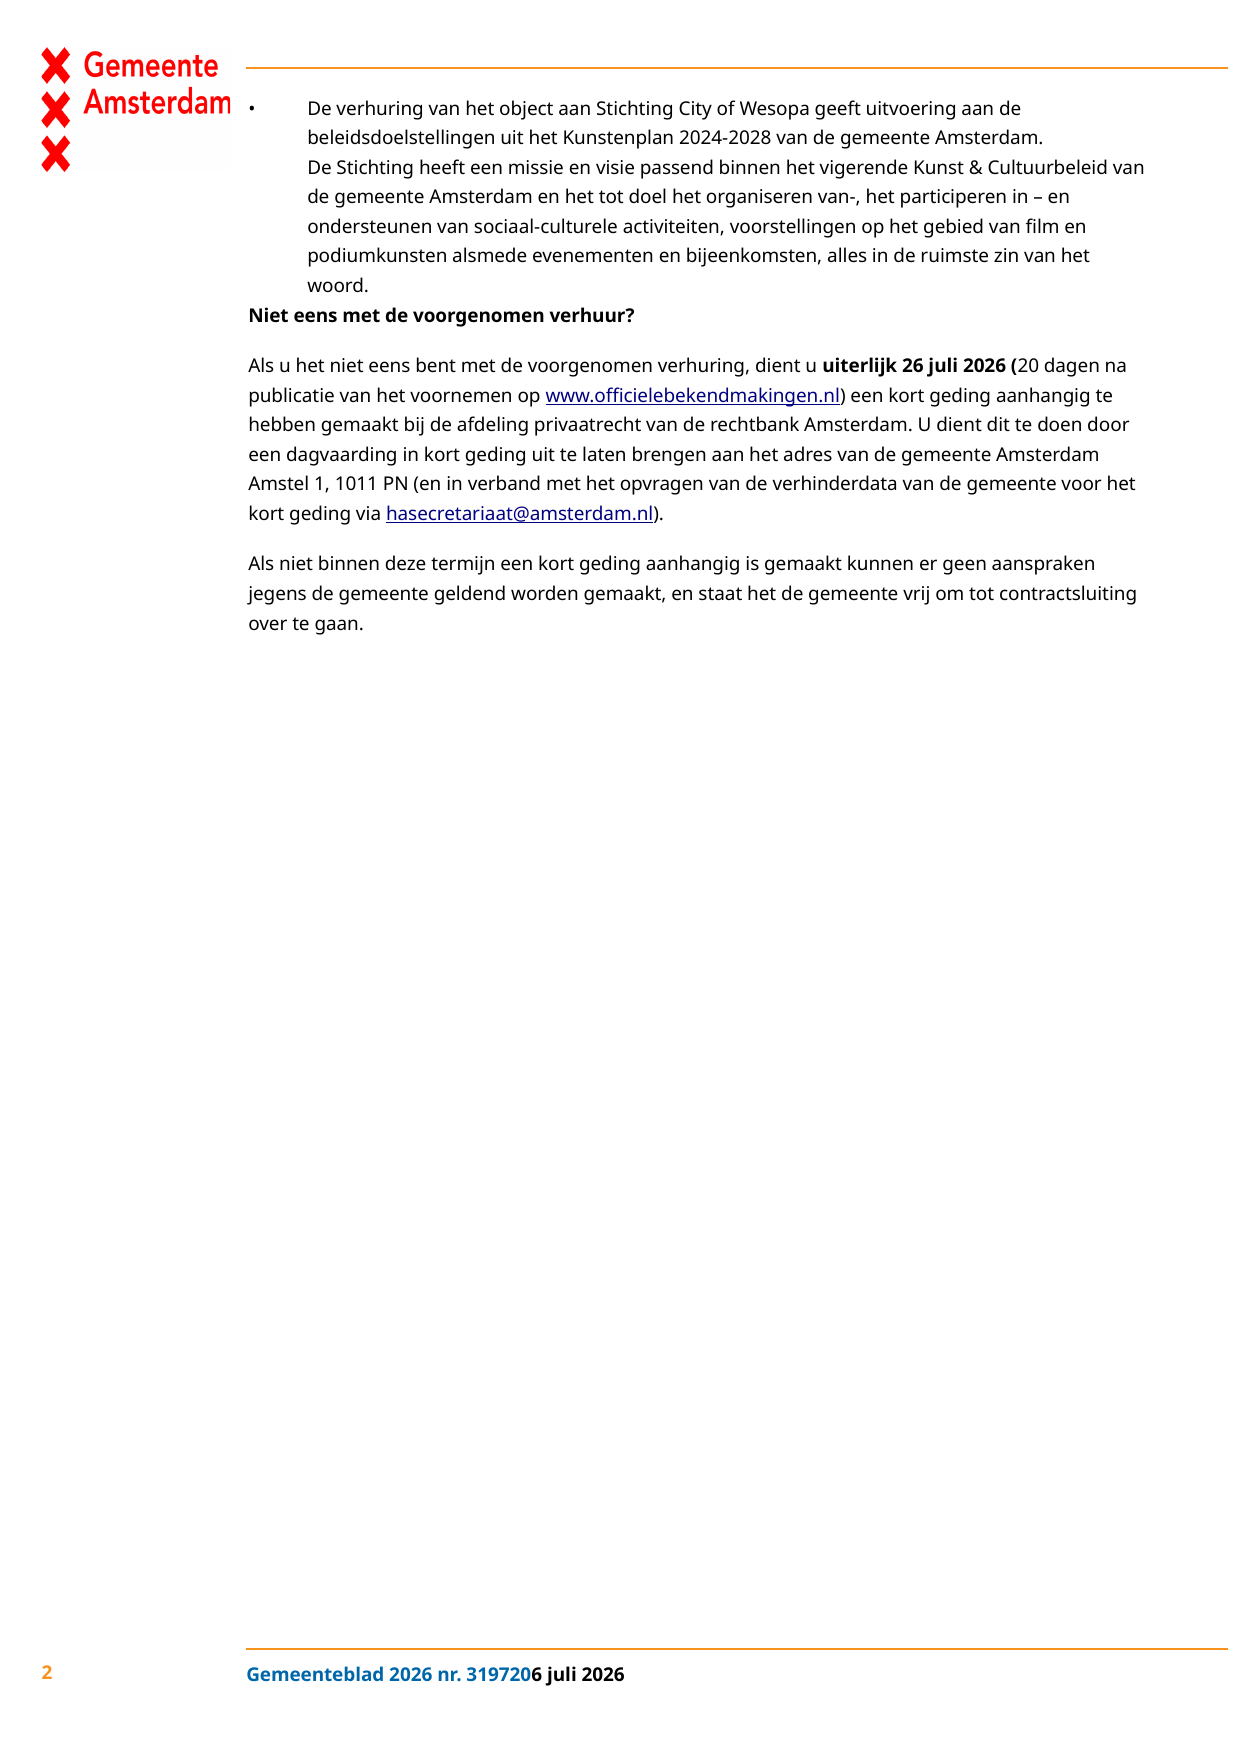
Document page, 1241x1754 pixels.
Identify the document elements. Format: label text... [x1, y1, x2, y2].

list De Stichting heeft een missie en visie passend binnen het vigerende Kunst & Cultuurbeleid van de gemeente Amsterdam en het tot doel het organiseren van-, het participeren in – en ondersteunen van sociaal-culturele activiteiten, voorstellingen op het gebied van film en podiumkunsten alsmede evenementen en bijeenkomsten, alles in de ruimste zin van het woord. [248, 154, 1152, 298]
text Als niet binnen deze termijn een kort geding aanhangig is gemaakt kunnen er geen aanspraken jegens de gemeente geldend worden gemaakt, en staat het de gemeente vrij om tot contractsluiting over te gaan. [248, 551, 1152, 636]
list De verhuring van het object aan Stichting City of Wesopa geeft uitvoering aan de beleidsdoelstellingen uit het Kunstenplan 2024-2028 van de gemeente Amsterdam. [248, 95, 1152, 150]
text Als u het niet eens bent met de voorgenomen verhuring, dient u uiterlijk 26 juli 2026 (20 dagen na publicatie van het voornemen op www.officielebekendmakingen.nl) een kort geding aanhangig te hebben gemaakt bij de afdeling privaatrecht van de rechtbank Amsterdam. U dient dit te doen door een dagvaarding in kort geding uit te laten brengen aan het adres van de gemeente Amsterdam Amstel 1, 1011 PN (en in verband met het opvragen van de verhinderdata van de gemeente voor het kort geding via hasecretariaat@amsterdam.nl). [248, 352, 1152, 526]
text Niet eens met de voorgenomen verhuur? [248, 302, 1152, 328]
picture [41, 47, 231, 172]
